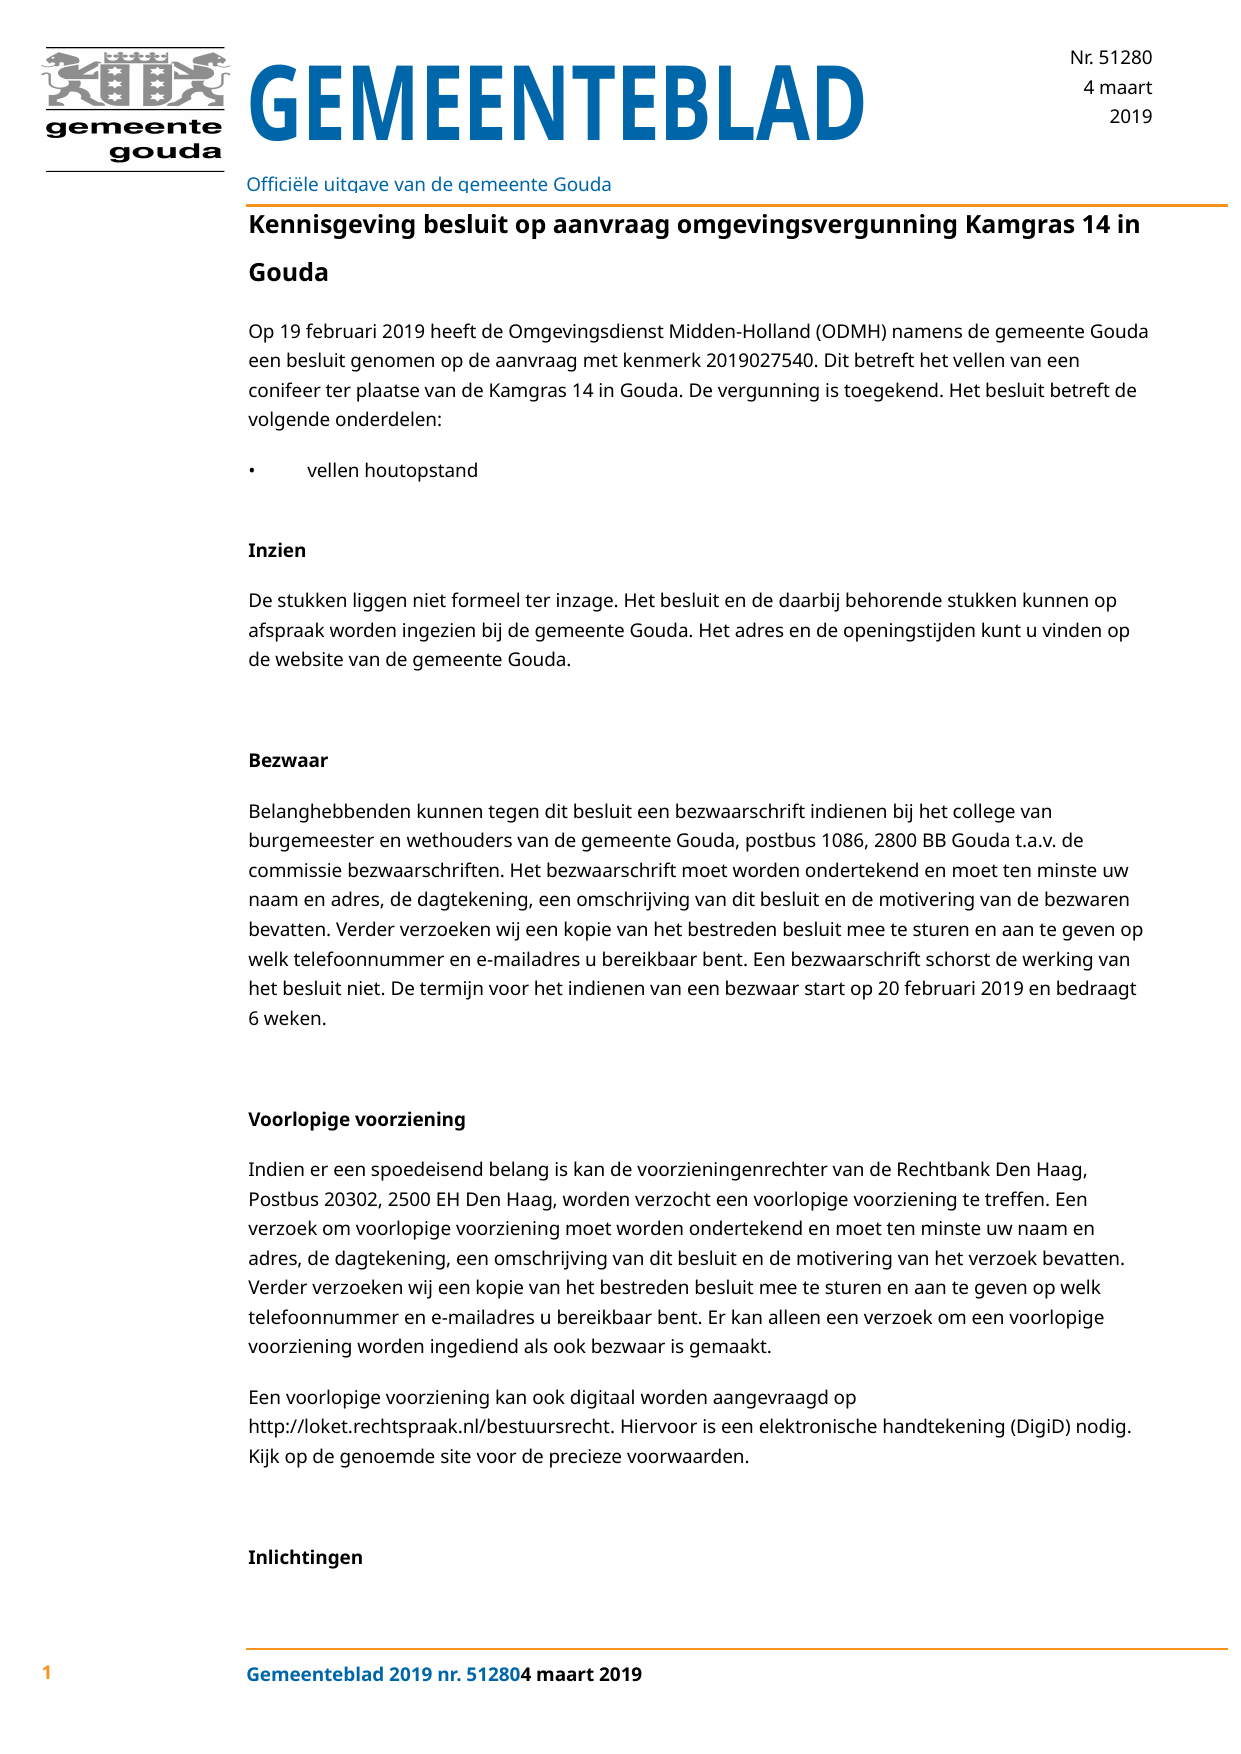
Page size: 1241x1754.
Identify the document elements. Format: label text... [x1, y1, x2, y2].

picture [41, 47, 231, 172]
text Bezwaar [248, 747, 1152, 773]
text Indien er een spoedeisend belang is kan de voorzieningenrechter van de Rechtbank Den Haag, Postbus 20302, 2500 EH Den Haag, worden verzocht een voorlopige voorziening te treffen. Een verzoek om voorlopige voorziening moet worden ondertekend en moet ten minste uw naam en adres, de dagtekening, een omschrijving van dit besluit en de motivering van het verzoek bevatten. Verder verzoeken wij een kopie van het bestreden besluit mee te sturen en aan te geven op welk telefoonnummer en e-mailadres u bereikbaar bent. Er kan alleen een verzoek om een voorlopige voorziening worden ingediend als ook bezwaar is gemaakt. [248, 1156, 1152, 1359]
text Inzien [248, 537, 1152, 563]
text Voorlopige voorziening [248, 1106, 1152, 1132]
text Een voorlopige voorziening kan ook digitaal worden aangevraagd op http://loket.rechtspraak.nl/bestuursrecht. Hiervoor is een elektronische handtekening (DigiD) nodig. Kijk op de genoemde site voor de precieze voorwaarden. [248, 1384, 1152, 1469]
text Op 19 februari 2019 heeft de Omgevingsdienst Midden-Holland (ODMH) namens de gemeente Gouda een besluit genomen op de aanvraag met kenmerk 2019027540. Dit betreft het vellen van een conifeer ter plaatse van de Kamgras 14 in Gouda. De vergunning is toegekend. Het besluit betreft de volgende onderdelen: [248, 318, 1152, 432]
text Inlichtingen [248, 1544, 1152, 1570]
text Belanghebbenden kunnen tegen dit besluit een bezwaarschrift indienen bij het college van burgemeester en wethouders van de gemeente Gouda, postbus 1086, 2800 BB Gouda t.a.v. de commissie bezwaarschriften. Het bezwaarschrift moet worden ondertekend en moet ten minste uw naam en adres, de dagtekening, een omschrijving van dit besluit en de motivering van de bezwaren bevatten. Verder verzoeken wij een kopie van het bestreden besluit mee te sturen en aan te geven op welk telefoonnummer en e-mailadres u bereikbaar bent. Een bezwaarschrift schorst de werking van het besluit niet. De termijn voor het indienen van een bezwaar start op 20 februari 2019 en bedraagt 6 weken. [248, 798, 1152, 1031]
text De stukken liggen niet formeel ter inzage. Het besluit en de daarbij behorende stukken kunnen op afspraak worden ingezien bij de gemeente Gouda. Het adres en de openingstijden kunt u vinden op de website van de gemeente Gouda. [248, 587, 1152, 672]
list vellen houtopstand [248, 457, 1152, 483]
text Kennisgeving besluit op aanvraag omgevingsvergunning Kamgras 14 in Gouda [248, 207, 1152, 288]
